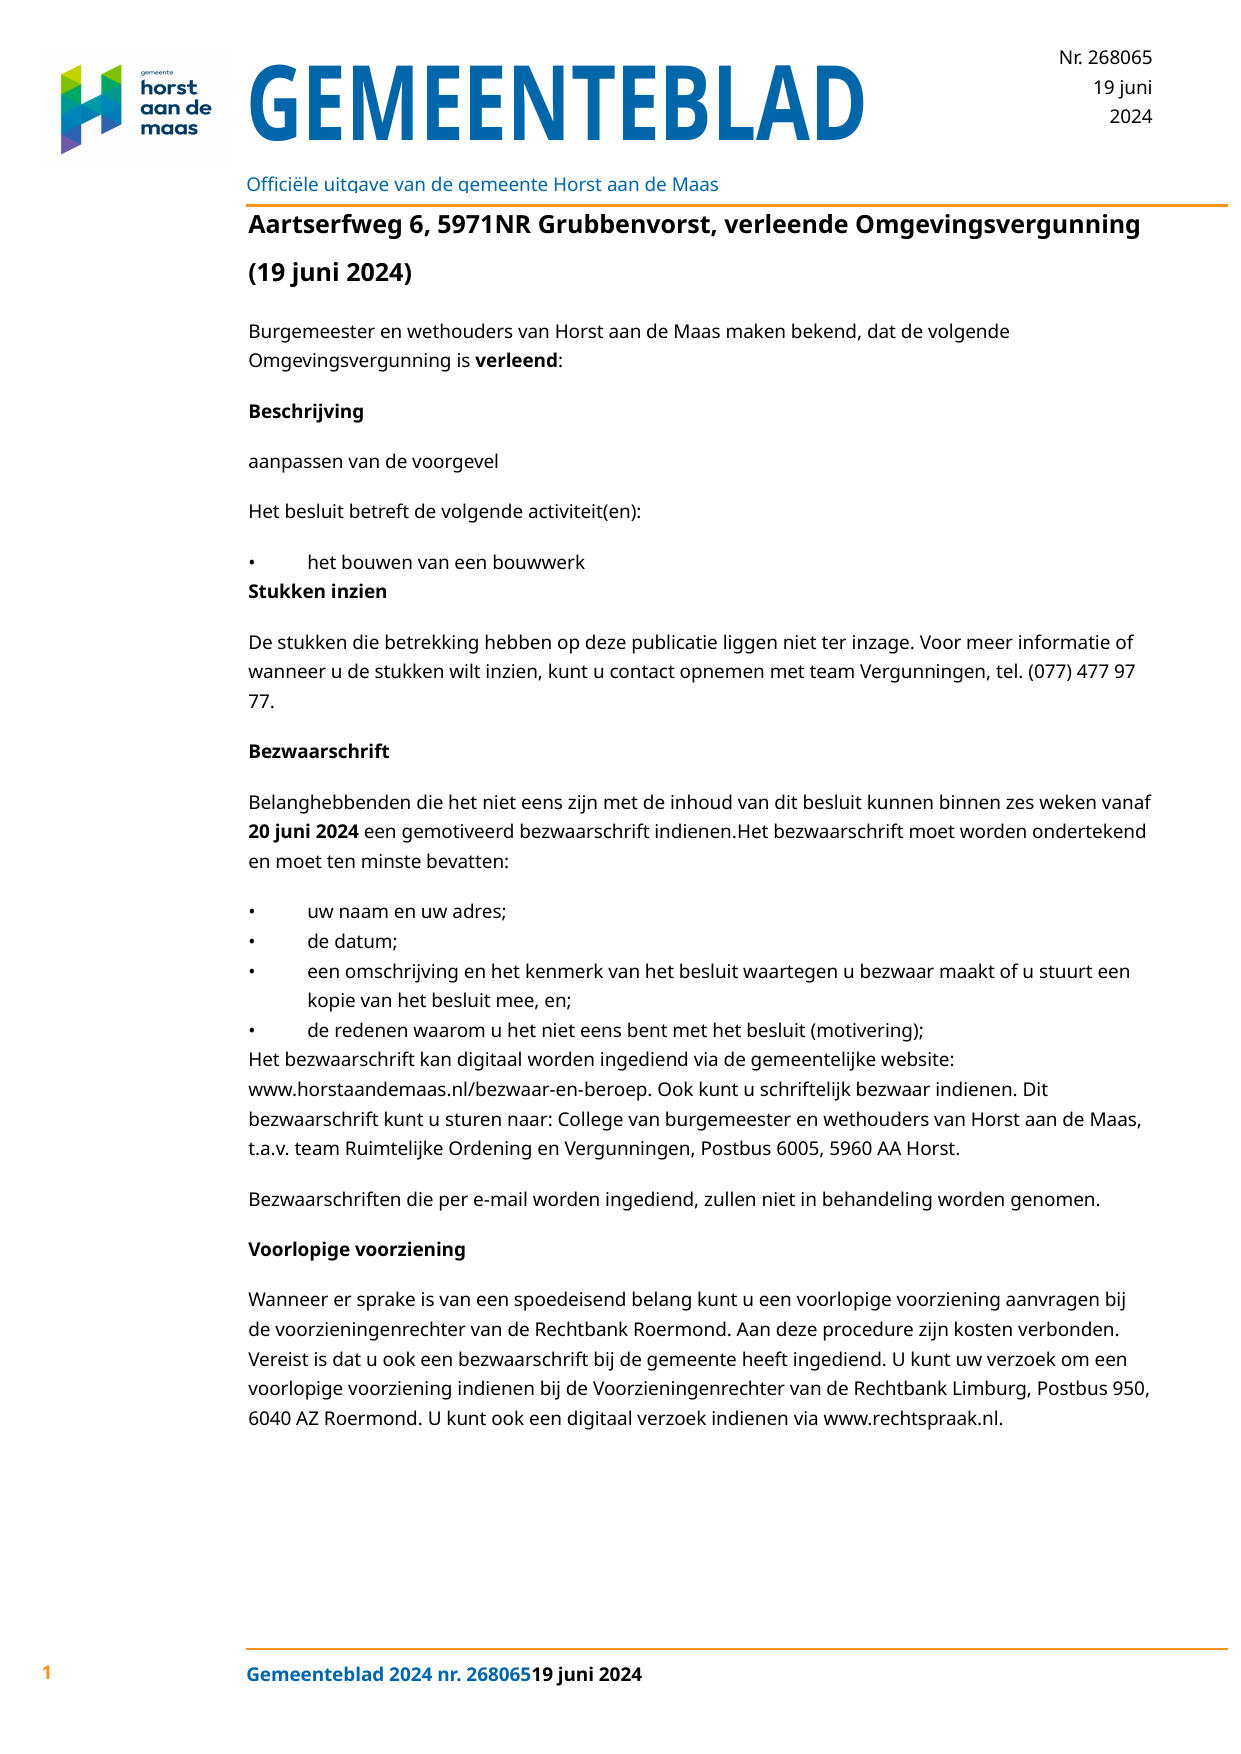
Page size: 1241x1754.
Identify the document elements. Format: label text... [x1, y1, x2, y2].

text Bezwaarschrift [248, 739, 1152, 764]
picture [41, 47, 231, 172]
text Burgemeester en wethouders van Horst aan de Maas maken bekend, dat de volgende Omgevingsvergunning is verleend: [248, 318, 1152, 373]
text Aartserfweg 6, 5971NR Grubbenvorst, verleende Omgevingsvergunning (19 juni 2024) [248, 207, 1152, 288]
text Beschrijving [248, 398, 1152, 424]
text Stukken inzien [248, 579, 1152, 604]
list de datum; [248, 928, 1152, 954]
text Belanghebbenden die het niet eens zijn met de inhoud van dit besluit kunnen binnen zes weken vanaf 20 juni 2024 een gemotiveerd bezwaarschrift indienen.Het bezwaarschrift moet worden ondertekend en moet ten minste bevatten: [248, 789, 1152, 874]
text Het bezwaarschrift kan digitaal worden ingediend via de gemeentelijke website: www.horstaandemaas.nl/bezwaar-en-beroep. Ook kunt u schriftelijk bezwaar indienen. Dit bezwaarschrift kunt u sturen naar: College van burgemeester en wethouders van Horst aan de Maas, t.a.v. team Ruimtelijke Ordening en Vergunningen, Postbus 6005, 5960 AA Horst. [248, 1047, 1152, 1161]
list het bouwen van een bouwwerk [248, 549, 1152, 575]
text Voorlopige voorziening [248, 1236, 1152, 1262]
text Wanneer er sprake is van een spoedeisend belang kunt u een voorlopige voorziening aanvragen bij de voorzieningenrechter van de Rechtbank Roermond. Aan deze procedure zijn kosten verbonden. Vereist is dat u ook een bezwaarschrift bij de gemeente heeft ingediend. U kunt uw verzoek om een voorlopige voorziening indienen bij de Voorzieningenrechter van de Rechtbank Limburg, Postbus 950, 6040 AZ Roermond. U kunt ook een digitaal verzoek indienen via www.rechtspraak.nl. [248, 1287, 1152, 1431]
text De stukken die betrekking hebben op deze publicatie liggen niet ter inzage. Voor meer informatie of wanneer u de stukken wilt inzien, kunt u contact opnemen met team Vergunningen, tel. (077) 477 97 77. [248, 629, 1152, 714]
list een omschrijving en het kenmerk van het besluit waartegen u bezwaar maakt of u stuurt een kopie van het besluit mee, en; [248, 958, 1152, 1013]
list de redenen waarom u het niet eens bent met het besluit (motivering); [248, 1017, 1152, 1043]
text aanpassen van de voorgevel [248, 448, 1152, 474]
list uw naam en uw adres; [248, 899, 1152, 924]
text Bezwaarschriften die per e-mail worden ingediend, zullen niet in behandeling worden genomen. [248, 1186, 1152, 1212]
text Het besluit betreft de volgende activiteit(en): [248, 499, 1152, 524]
